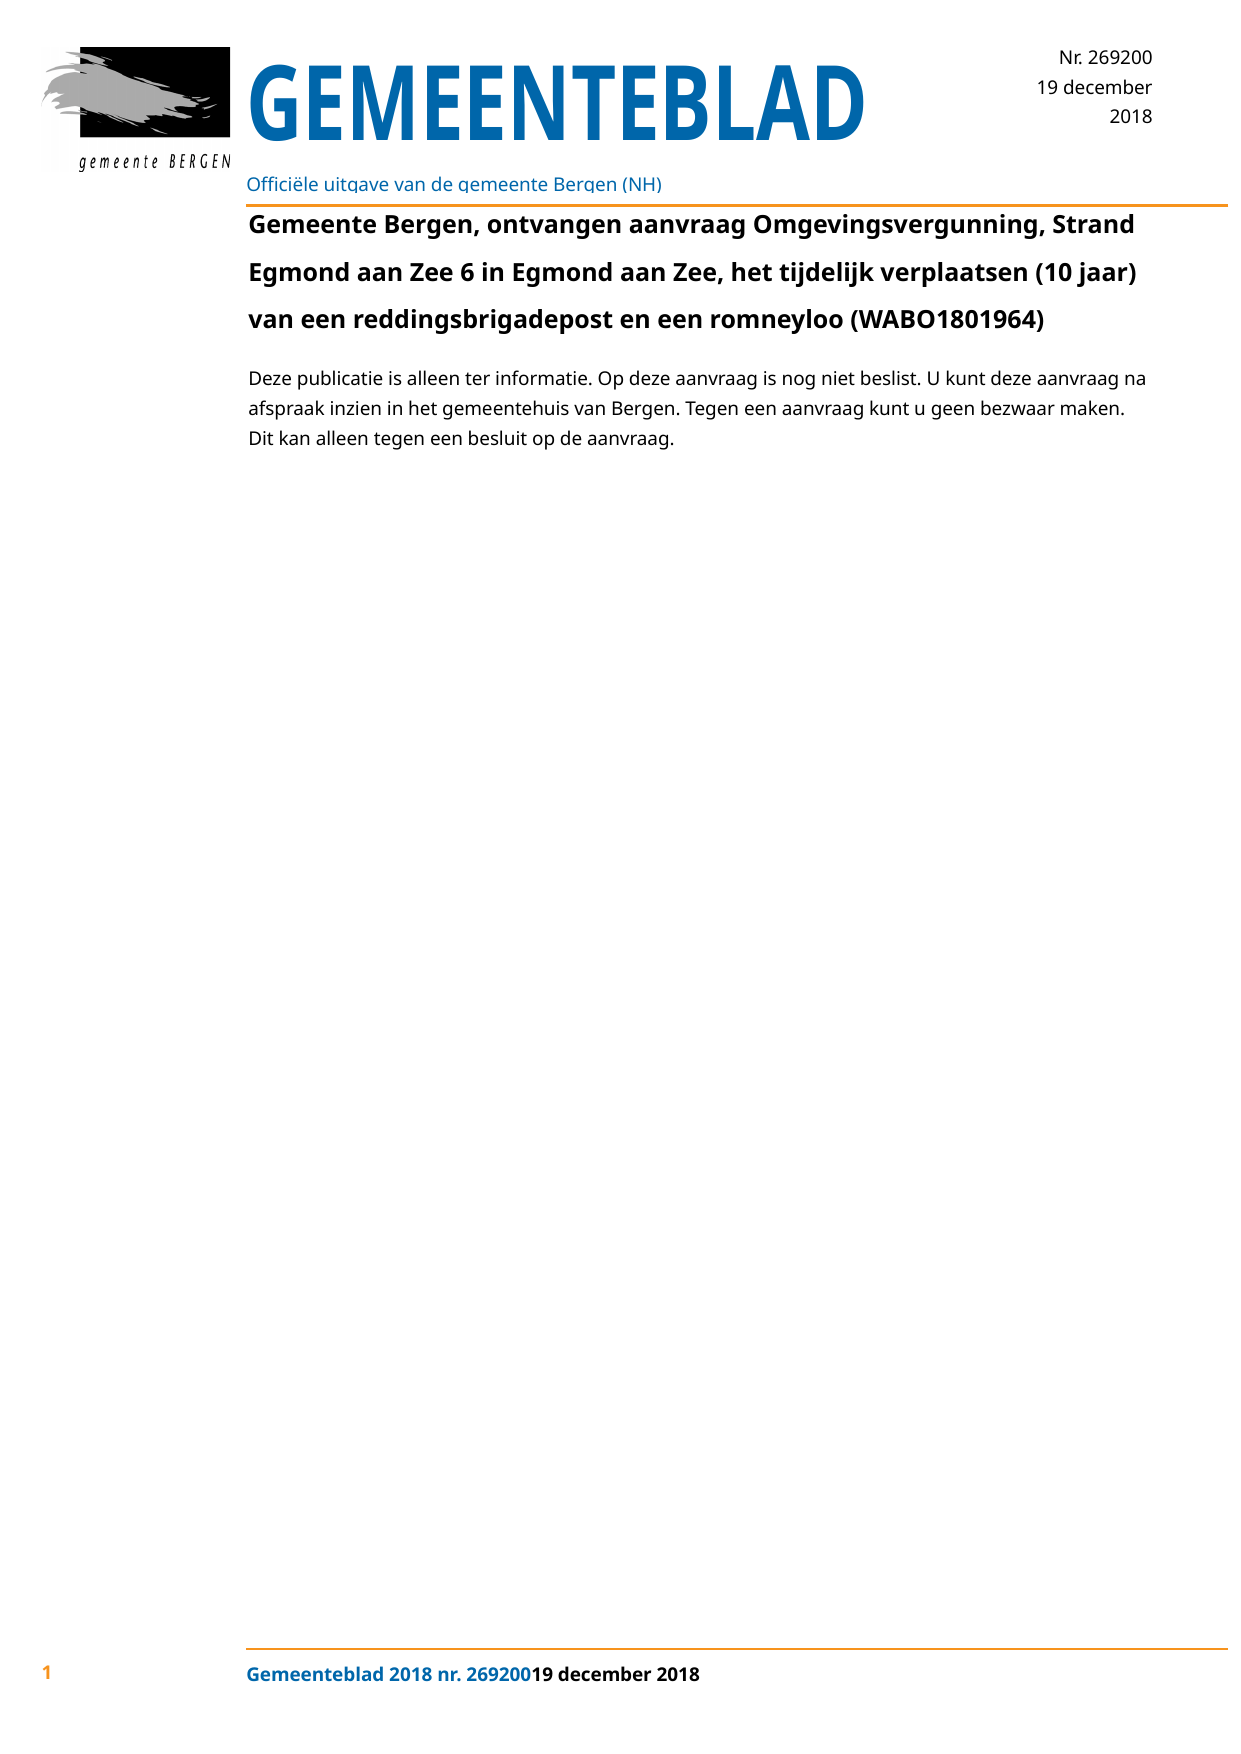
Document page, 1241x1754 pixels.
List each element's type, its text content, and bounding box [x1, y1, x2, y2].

text Gemeente Bergen, ontvangen aanvraag Omgevingsvergunning, Strand Egmond aan Zee 6 in Egmond aan Zee, het tijdelijk verplaatsen (10 jaar) van een reddingsbrigadepost en een romneyloo (WABO1801964) [248, 207, 1152, 336]
text Deze publicatie is alleen ter informatie. Op deze aanvraag is nog niet beslist. U kunt deze aanvraag na afspraak inzien in het gemeentehuis van Bergen. Tegen een aanvraag kunt u geen bezwaar maken. Dit kan alleen tegen een besluit op de aanvraag. [248, 366, 1152, 450]
picture [41, 47, 231, 172]
